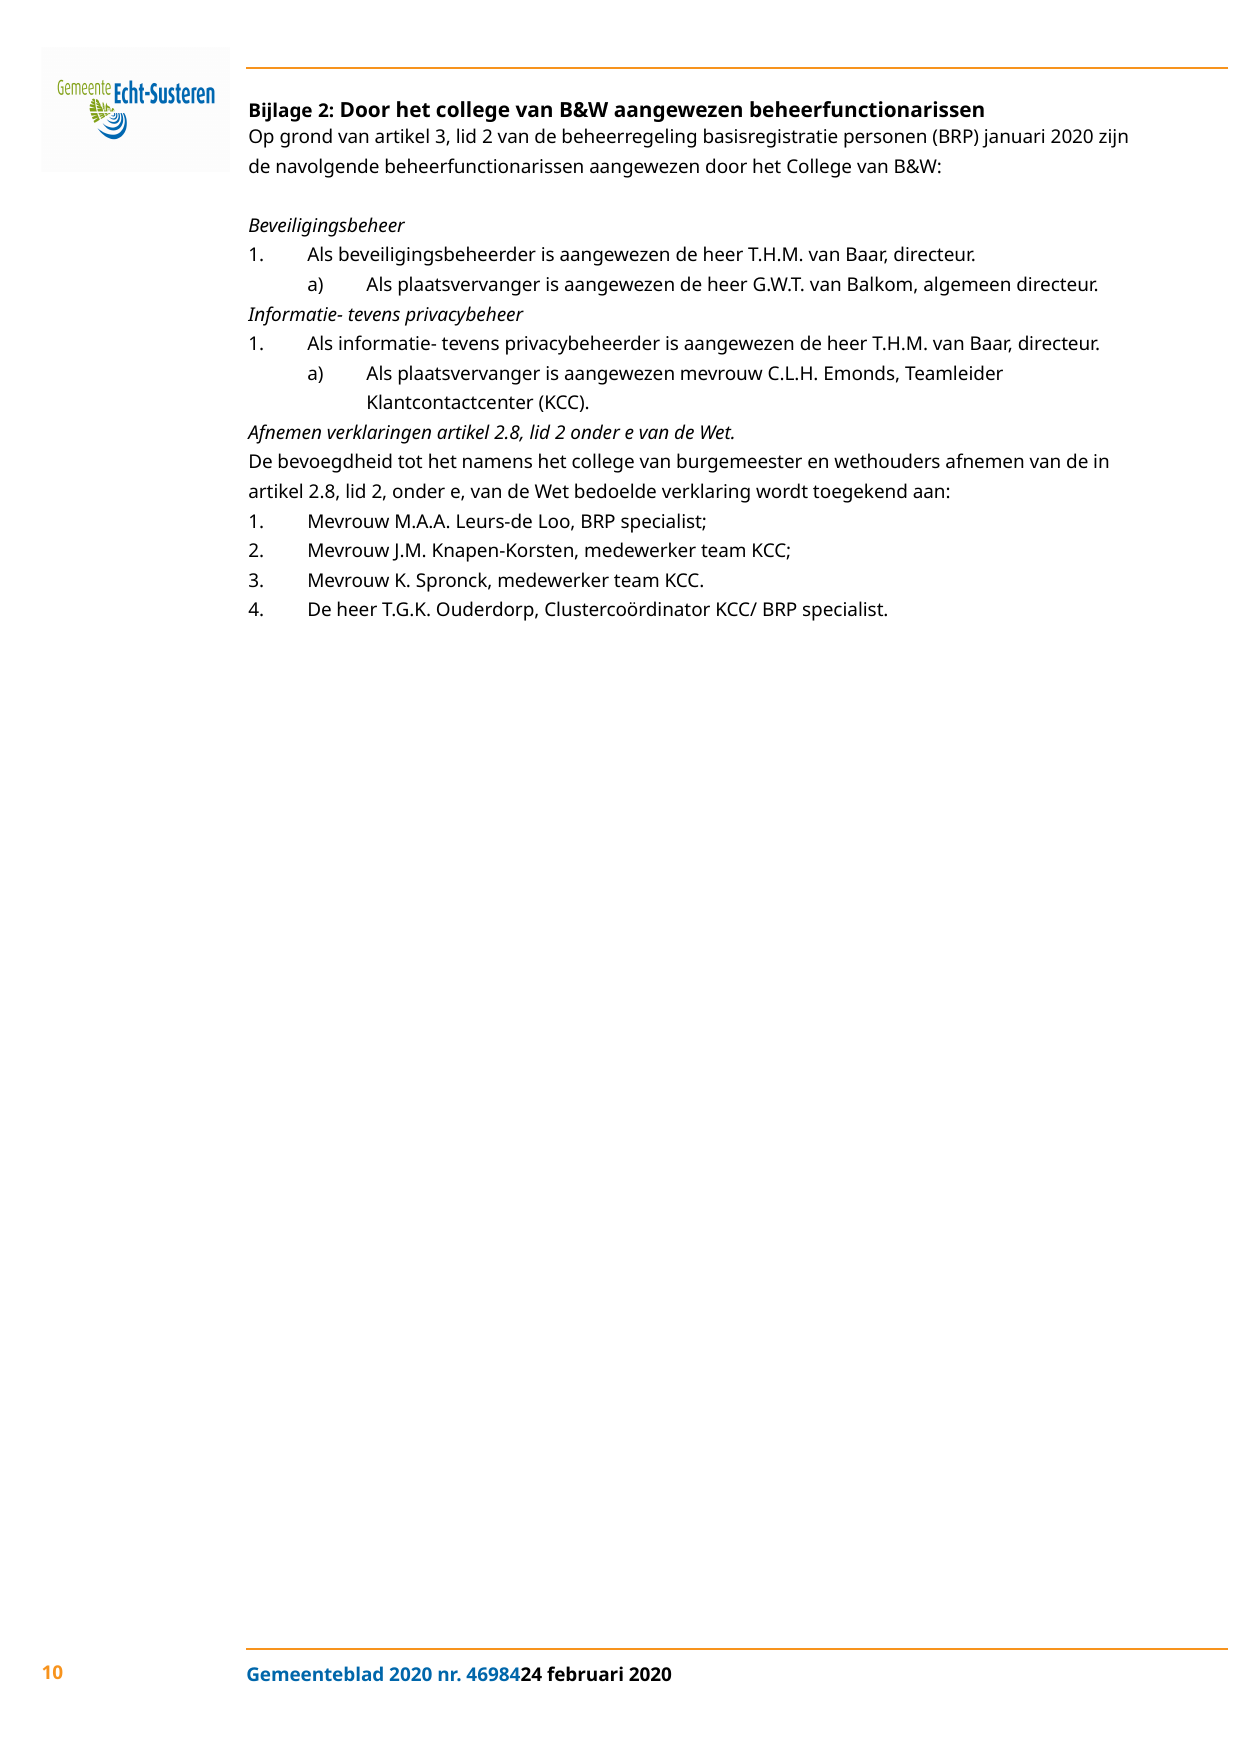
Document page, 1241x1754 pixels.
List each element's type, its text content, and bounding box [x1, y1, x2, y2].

list Mevrouw J.M. Knapen-Korsten, medewerker team KCC; [248, 537, 1152, 563]
list Als plaatsvervanger is aangewezen de heer G.W.T. van Balkom, algemeen directeur. [307, 271, 1152, 297]
list Als plaatsvervanger is aangewezen mevrouw C.L.H. Emonds, Teamleider Klantcontactcenter (KCC). [307, 360, 1152, 415]
text Afnemen verklaringen artikel 2.8, lid 2 onder e van de Wet. [248, 419, 1152, 445]
list Mevrouw K. Spronck, medewerker team KCC. [248, 567, 1152, 593]
list De heer T.G.K. Ouderdorp, Clustercoördinator KCC/ BRP specialist. [248, 597, 1152, 622]
picture [41, 47, 231, 172]
text Informatie- tevens privacybeheer [248, 301, 1152, 327]
text De bevoegdheid tot het namens het college van burgemeester en wethouders afnemen van de in artikel 2.8, lid 2, onder e, van de Wet bedoelde verklaring wordt toegekend aan: [248, 449, 1152, 504]
text Beveiligingsbeheer [248, 212, 1152, 238]
list Als beveiligingsbeheerder is aangewezen de heer T.H.M. van Baar, directeur. [248, 242, 1152, 267]
list Als informatie- tevens privacybeheerder is aangewezen de heer T.H.M. van Baar, directeur. [248, 330, 1152, 356]
text Op grond van artikel 3, lid 2 van de beheerregeling basisregistratie personen (BRP) januari 2020 zijn de navolgende beheerfunctionarissen aangewezen door het College van B&W: [248, 123, 1152, 179]
list Mevrouw M.A.A. Leurs-de Loo, BRP specialist; [248, 508, 1152, 534]
text Bijlage 2: Door het college van B&W aangewezen beheerfunctionarissen [248, 95, 1152, 123]
